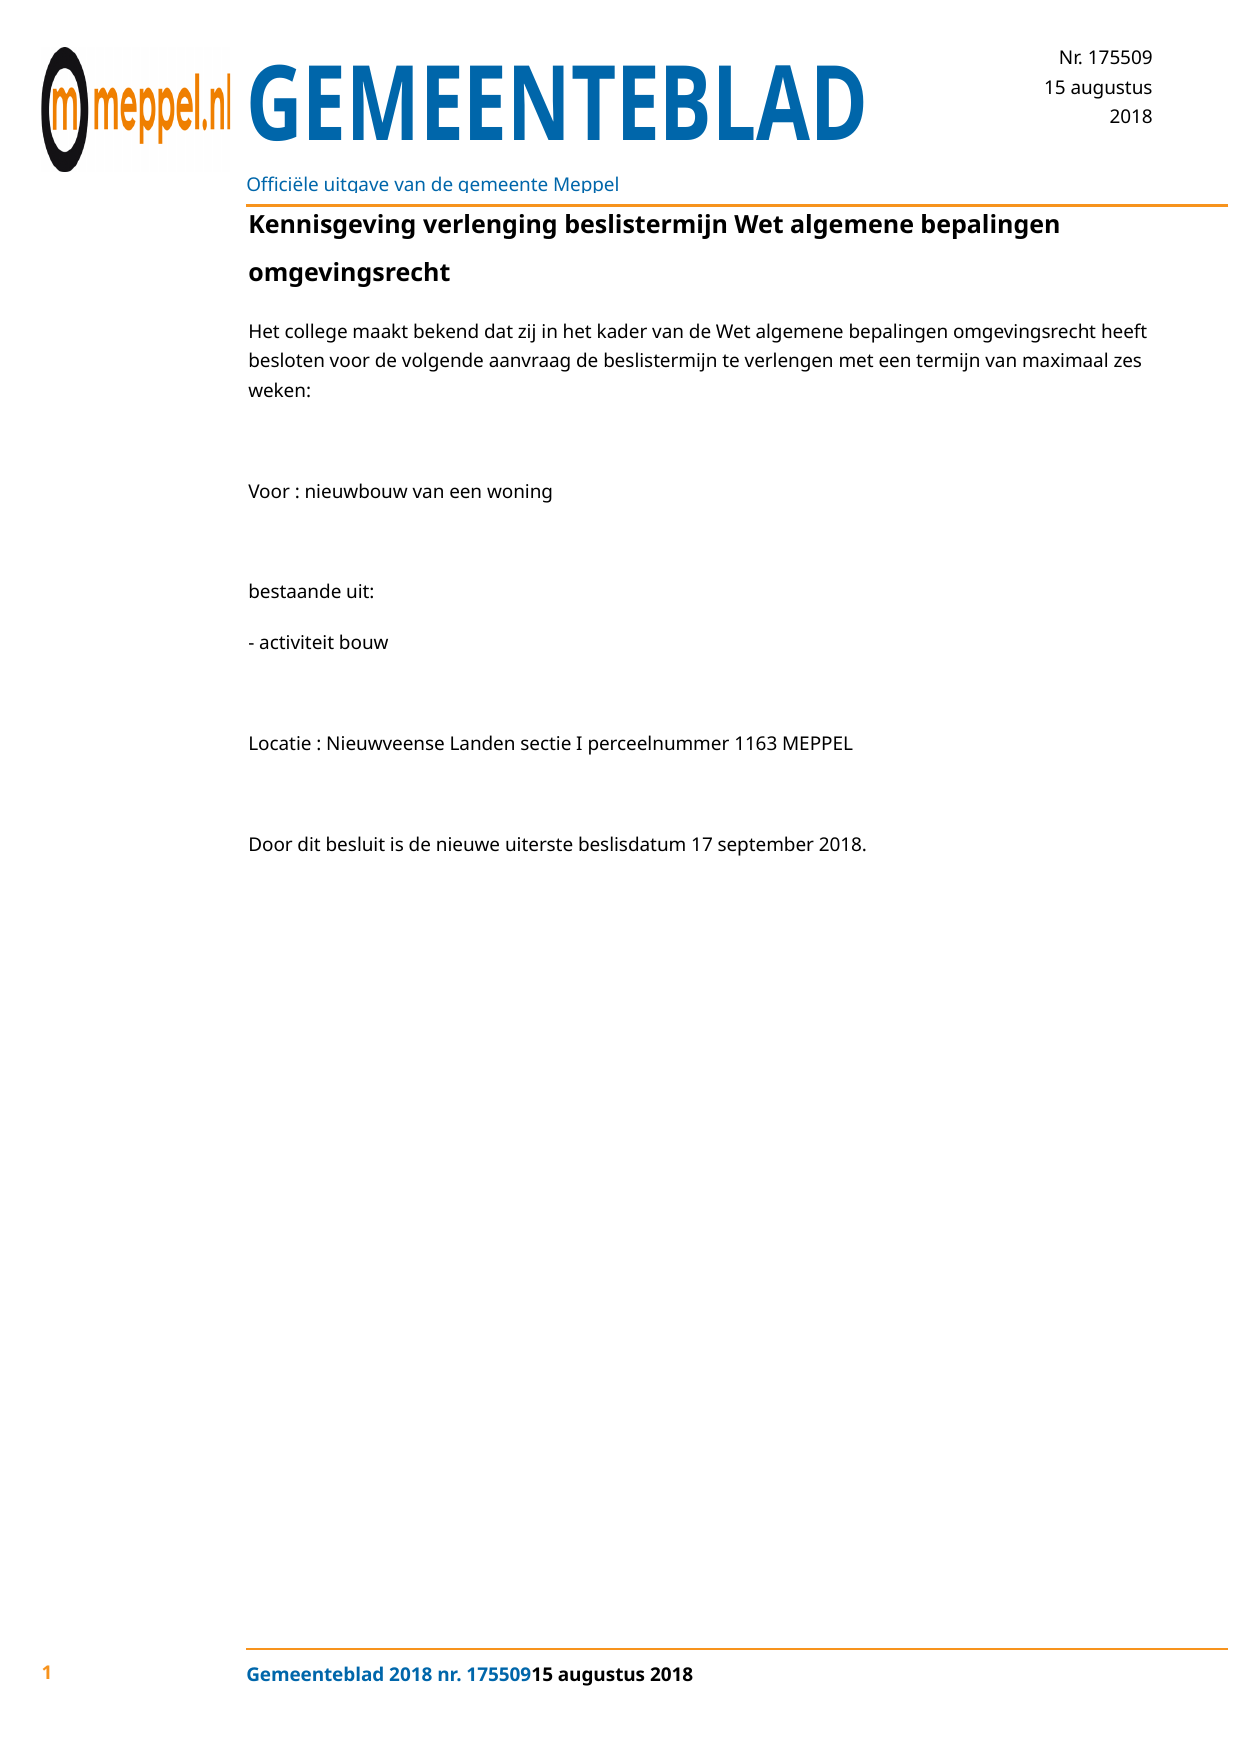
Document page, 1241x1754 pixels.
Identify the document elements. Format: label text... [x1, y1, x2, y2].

text Voor : nieuwbouw van een woning [248, 478, 1152, 504]
text - activiteit bouw [248, 629, 1152, 655]
text Locatie : Nieuwveense Landen sectie I perceelnummer 1163 MEPPEL [248, 730, 1152, 756]
text bestaande uit: [248, 579, 1152, 604]
text Kennisgeving verlenging beslistermijn Wet algemene bepalingen omgevingsrecht [248, 207, 1152, 288]
picture [41, 47, 231, 172]
text Het college maakt bekend dat zij in het kader van de Wet algemene bepalingen omgevingsrecht heeft besloten voor de volgende aanvraag de beslistermijn te verlengen met een termijn van maximaal zes weken: [248, 318, 1152, 403]
text Door dit besluit is de nieuwe uiterste beslisdatum 17 september 2018. [248, 831, 1152, 857]
